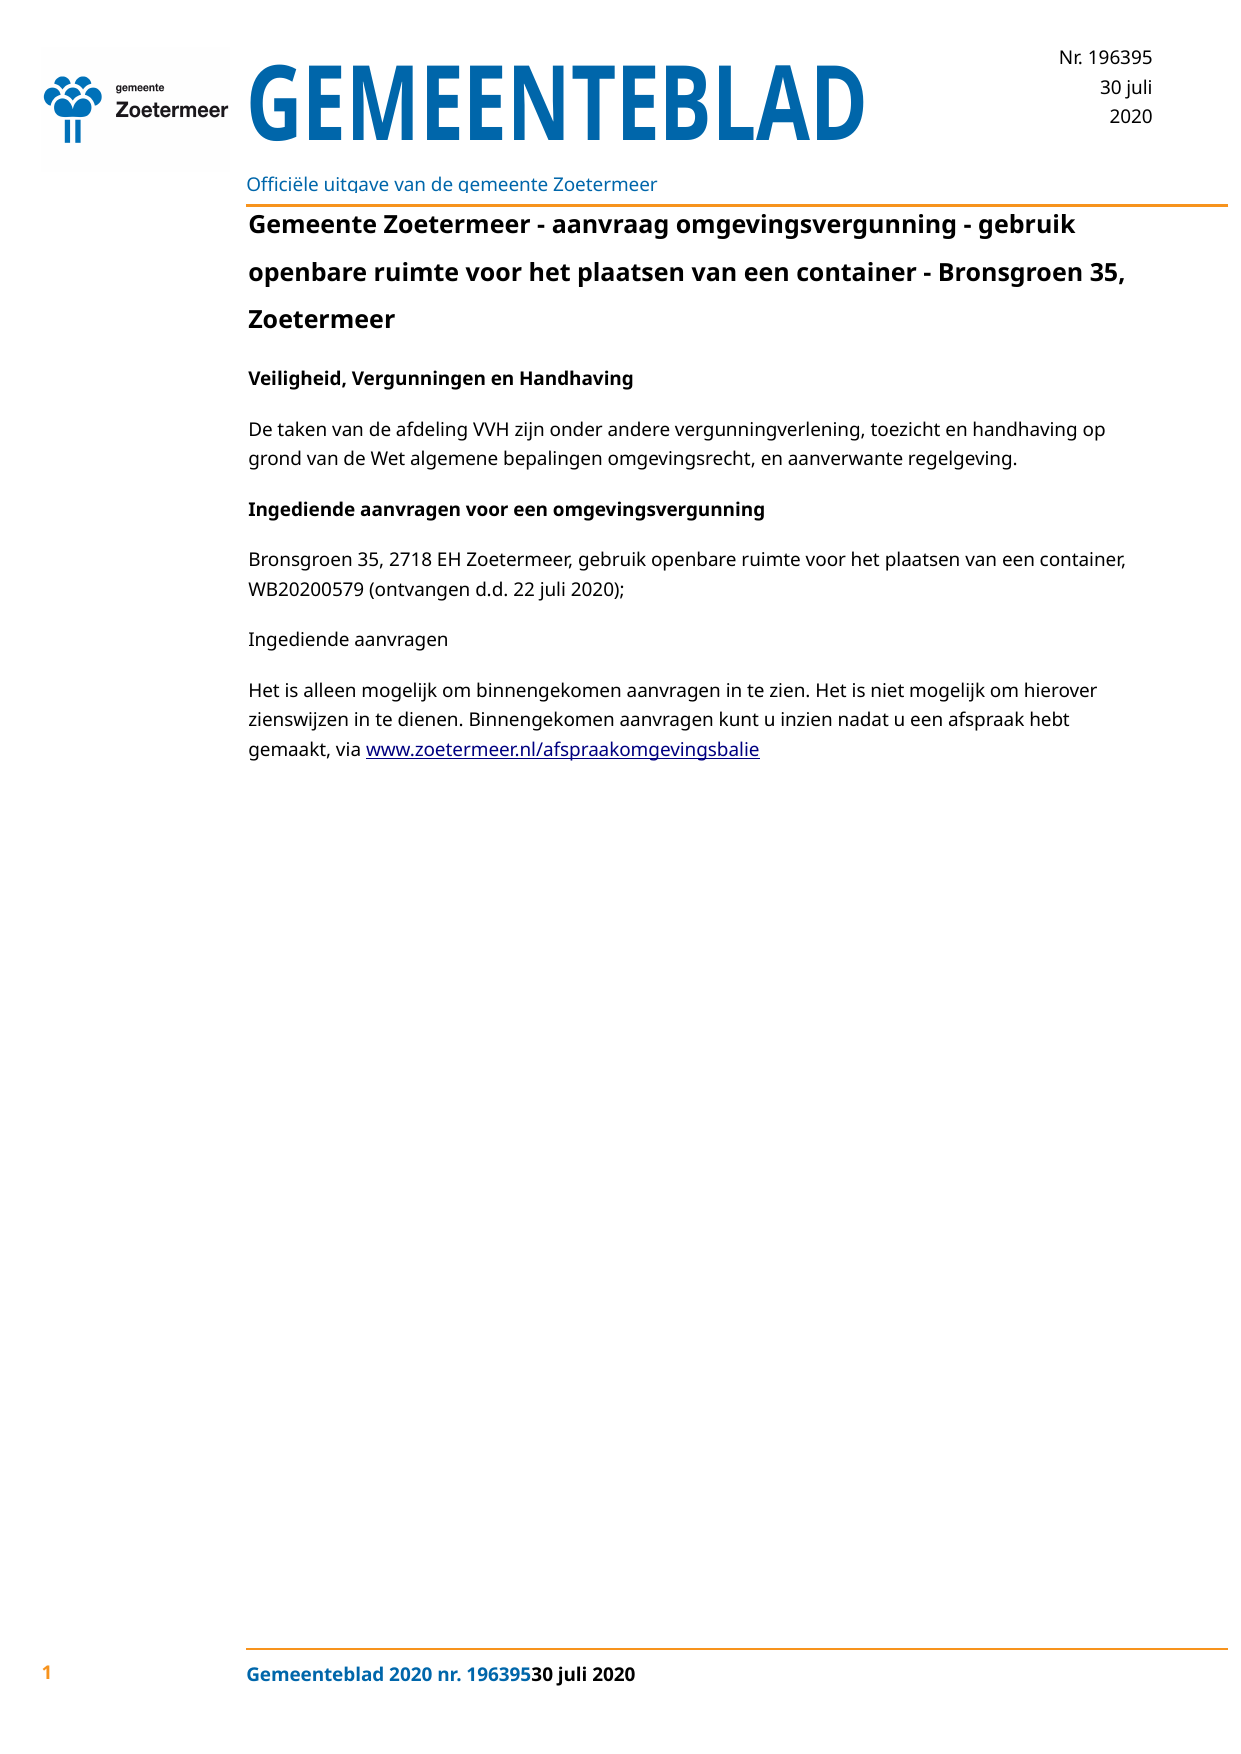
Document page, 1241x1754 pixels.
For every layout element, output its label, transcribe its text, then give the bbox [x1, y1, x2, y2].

picture [41, 47, 231, 172]
text Ingediende aanvragen voor een omgevingsvergunning [248, 496, 1152, 522]
text Gemeente Zoetermeer - aanvraag omgevingsvergunning - gebruik openbare ruimte voor het plaatsen van een container - Bronsgroen 35, Zoetermeer [248, 207, 1152, 336]
text Het is alleen mogelijk om binnengekomen aanvragen in te zien. Het is niet mogelijk om hierover zienswijzen in te dienen. Binnengekomen aanvragen kunt u inzien nadat u een afspraak hebt gemaakt, via www.zoetermeer.nl/afspraakomgevingsbalie [248, 677, 1152, 762]
text Veiligheid, Vergunningen en Handhaving [248, 366, 1152, 391]
text De taken van de afdeling VVH zijn onder andere vergunningverlening, toezicht en handhaving op grond van de Wet algemene bepalingen omgevingsrecht, en aanverwante regelgeving. [248, 416, 1152, 471]
text Ingediende aanvragen [248, 626, 1152, 652]
text Bronsgroen 35, 2718 EH Zoetermeer, gebruik openbare ruimte voor het plaatsen van een container, WB20200579 (ontvangen d.d. 22 juli 2020); [248, 546, 1152, 602]
